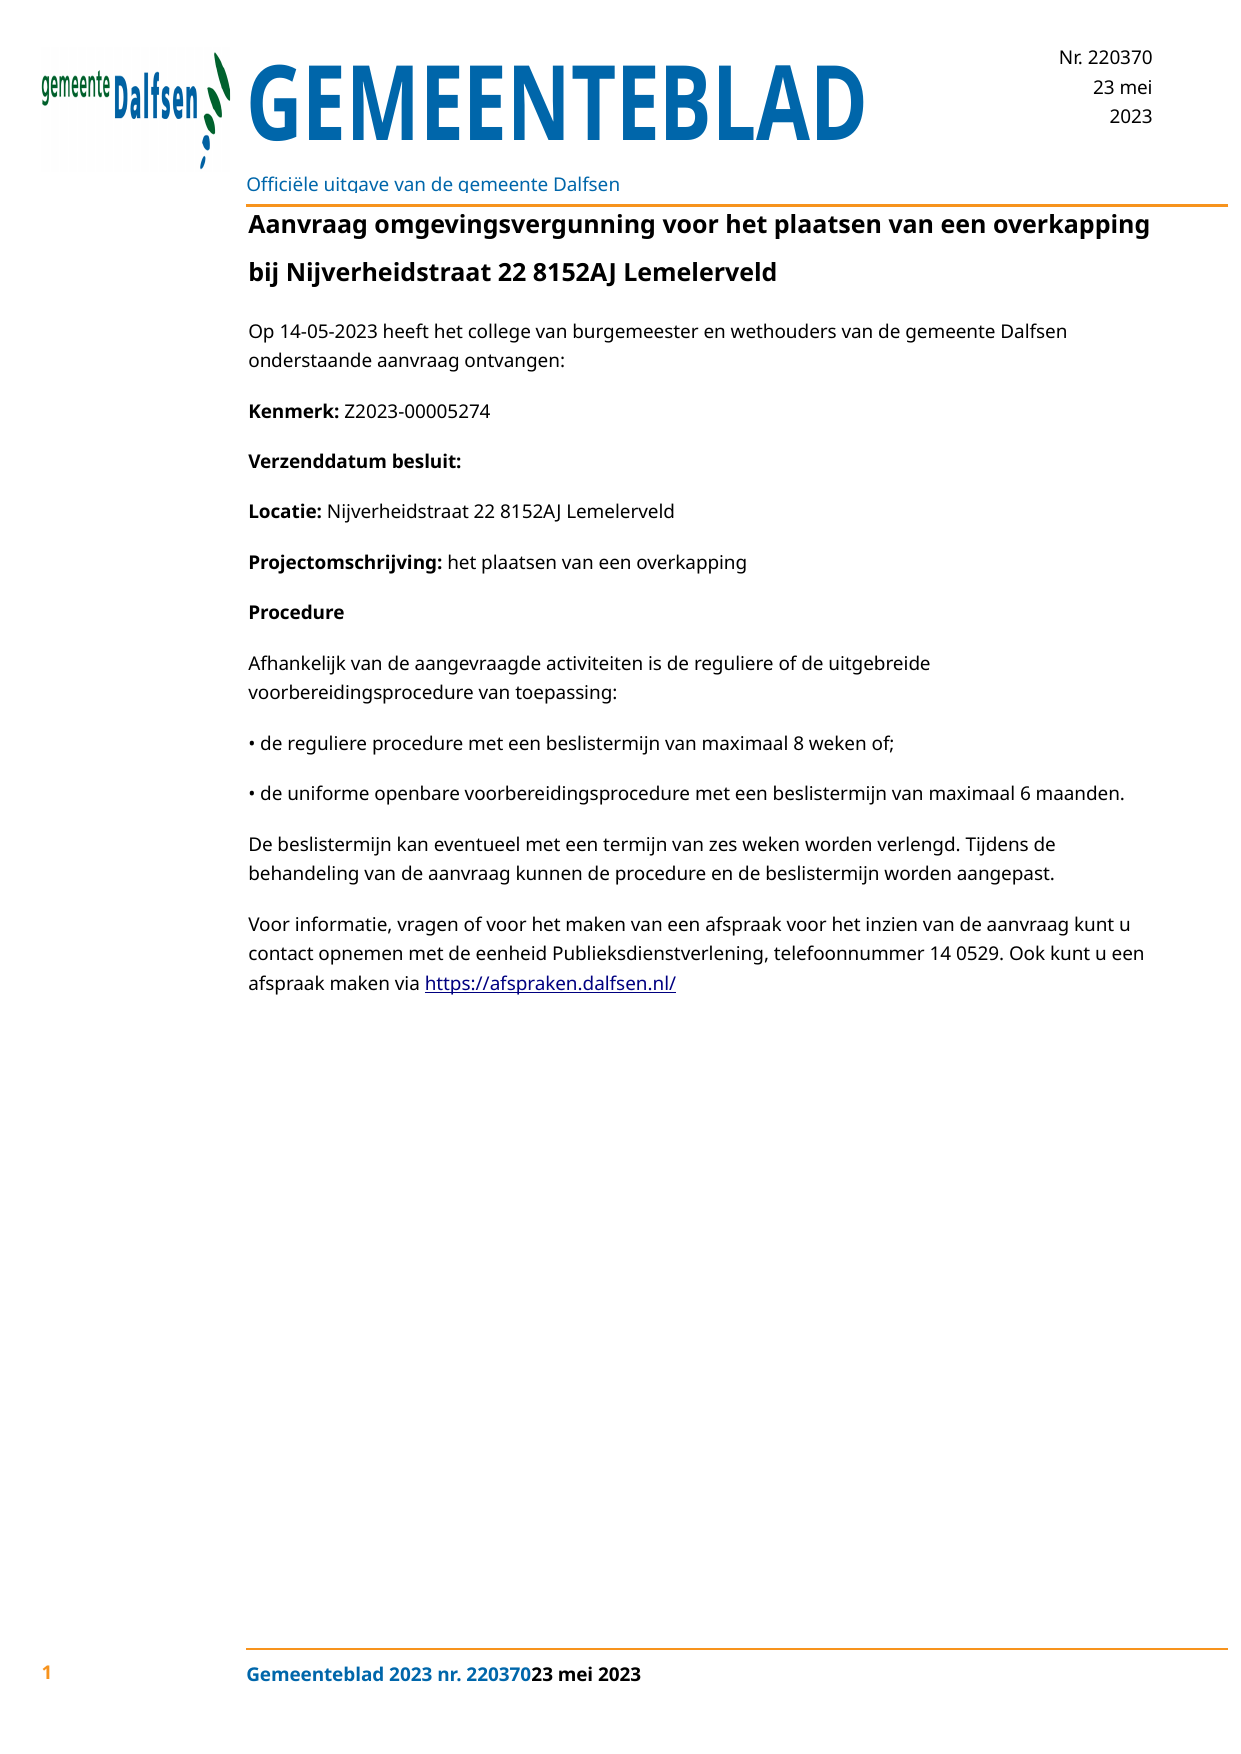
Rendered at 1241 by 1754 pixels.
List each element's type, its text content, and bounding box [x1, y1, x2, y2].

text Voor informatie, vragen of voor het maken van een afspraak voor het inzien van de aanvraag kunt u contact opnemen met de eenheid Publieksdienstverlening, telefoonnummer 14 0529. Ook kunt u een afspraak maken via https://afspraken.dalfsen.nl/ [248, 911, 1152, 996]
text Procedure [248, 599, 1152, 625]
picture [41, 47, 231, 172]
text Kenmerk: Z2023-00005274 [248, 398, 1152, 424]
text • de uniforme openbare voorbereidingsprocedure met een beslistermijn van maximaal 6 maanden. [248, 780, 1152, 806]
text De beslistermijn kan eventueel met een termijn van zes weken worden verlengd. Tijdens de behandeling van de aanvraag kunnen de procedure en de beslistermijn worden aangepast. [248, 831, 1152, 886]
text • de reguliere procedure met een beslistermijn van maximaal 8 weken of; [248, 730, 1152, 756]
text Locatie: Nijverheidstraat 22 8152AJ Lemelerveld [248, 499, 1152, 524]
text Projectomschrijving: het plaatsen van een overkapping [248, 549, 1152, 575]
text Afhankelijk van de aangevraagde activiteiten is de reguliere of de uitgebreide voorbereidingsprocedure van toepassing: [248, 650, 1152, 705]
text Op 14-05-2023 heeft het college van burgemeester en wethouders van de gemeente Dalfsen onderstaande aanvraag ontvangen: [248, 318, 1152, 373]
text Aanvraag omgevingsvergunning voor het plaatsen van een overkapping bij Nijverheidstraat 22 8152AJ Lemelerveld [248, 207, 1152, 288]
text Verzenddatum besluit: [248, 448, 1152, 474]
